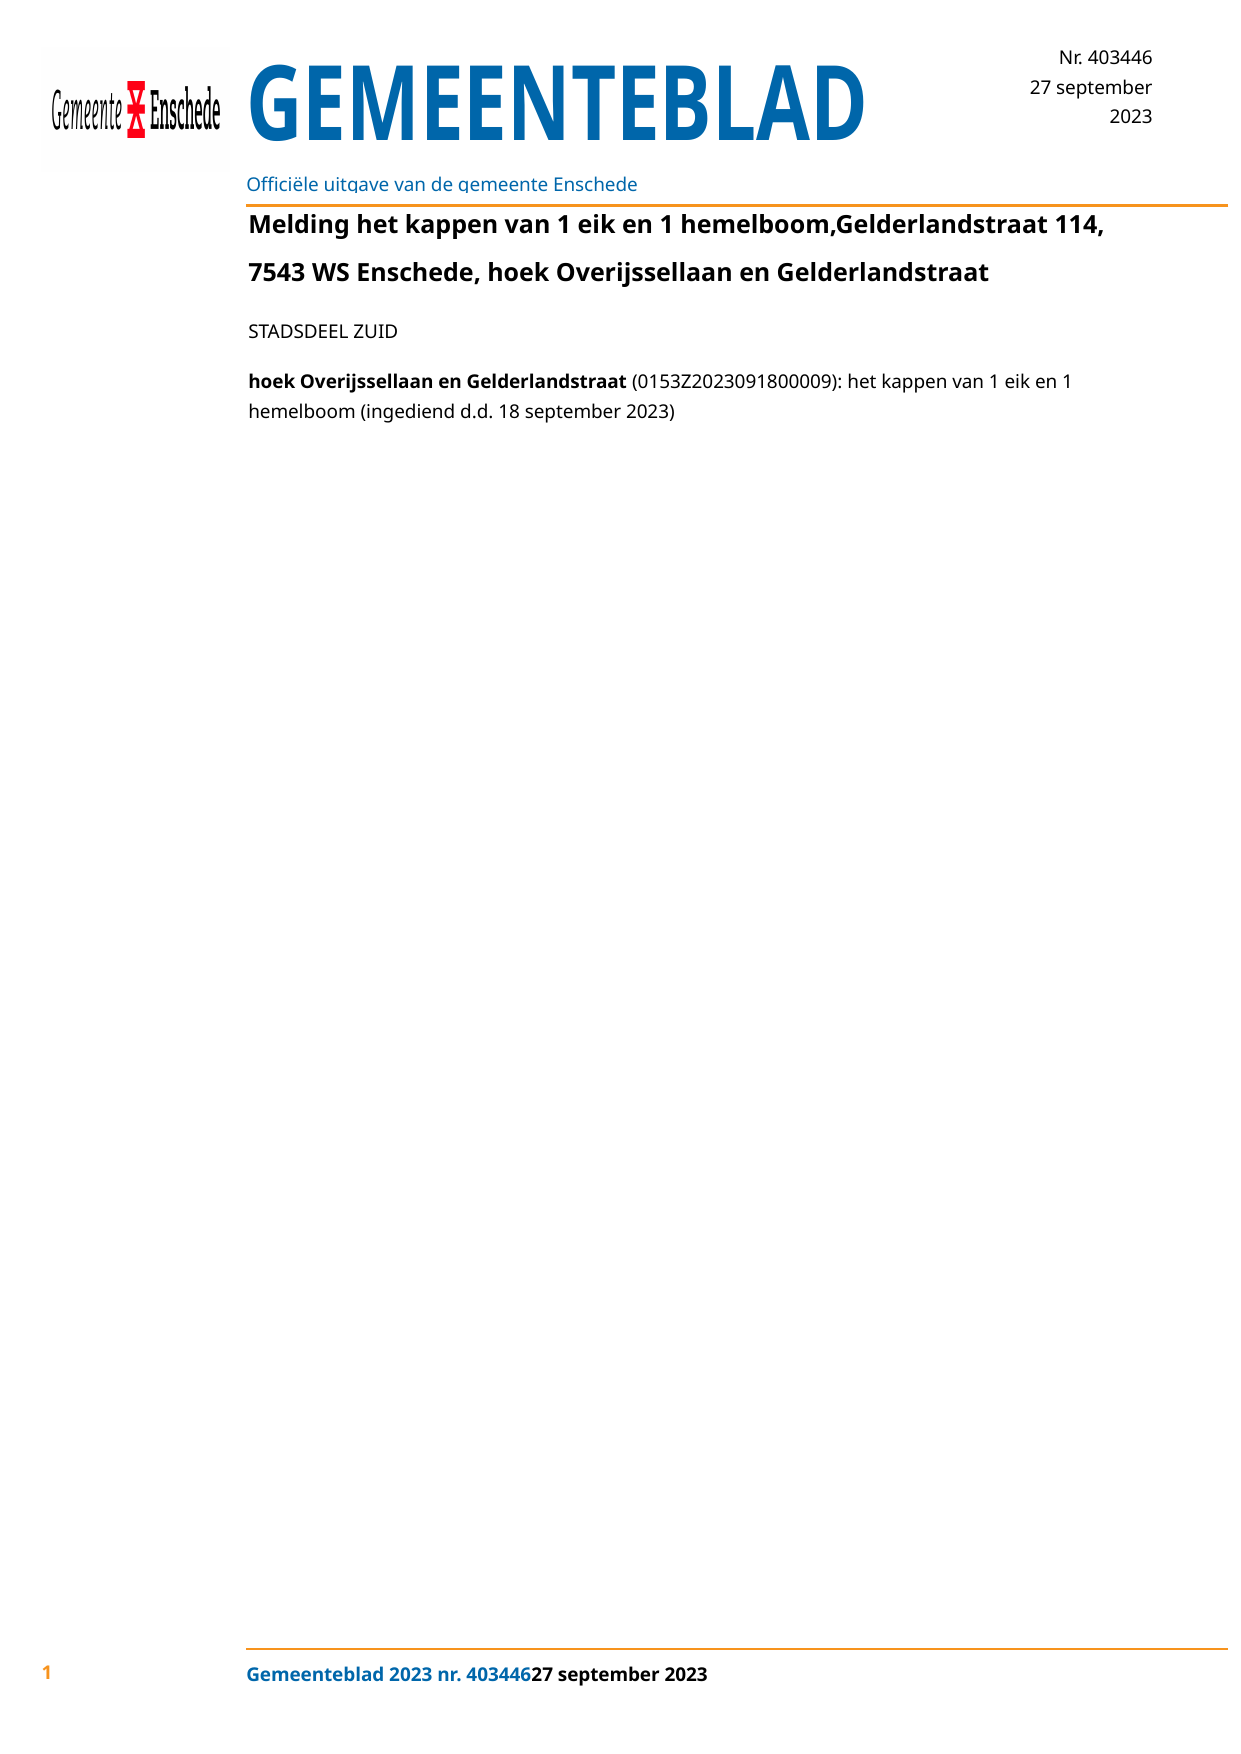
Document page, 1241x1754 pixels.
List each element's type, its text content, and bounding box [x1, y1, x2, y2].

text STADSDEEL ZUID [248, 318, 1152, 344]
text Melding het kappen van 1 eik en 1 hemelboom,Gelderlandstraat 114, 7543 WS Enschede, hoek Overijssellaan en Gelderlandstraat [248, 207, 1152, 288]
picture [41, 47, 231, 172]
text hoek Overijssellaan en Gelderlandstraat (0153Z2023091800009): het kappen van 1 eik en 1 hemelboom (ingediend d.d. 18 september 2023) [248, 368, 1152, 424]
